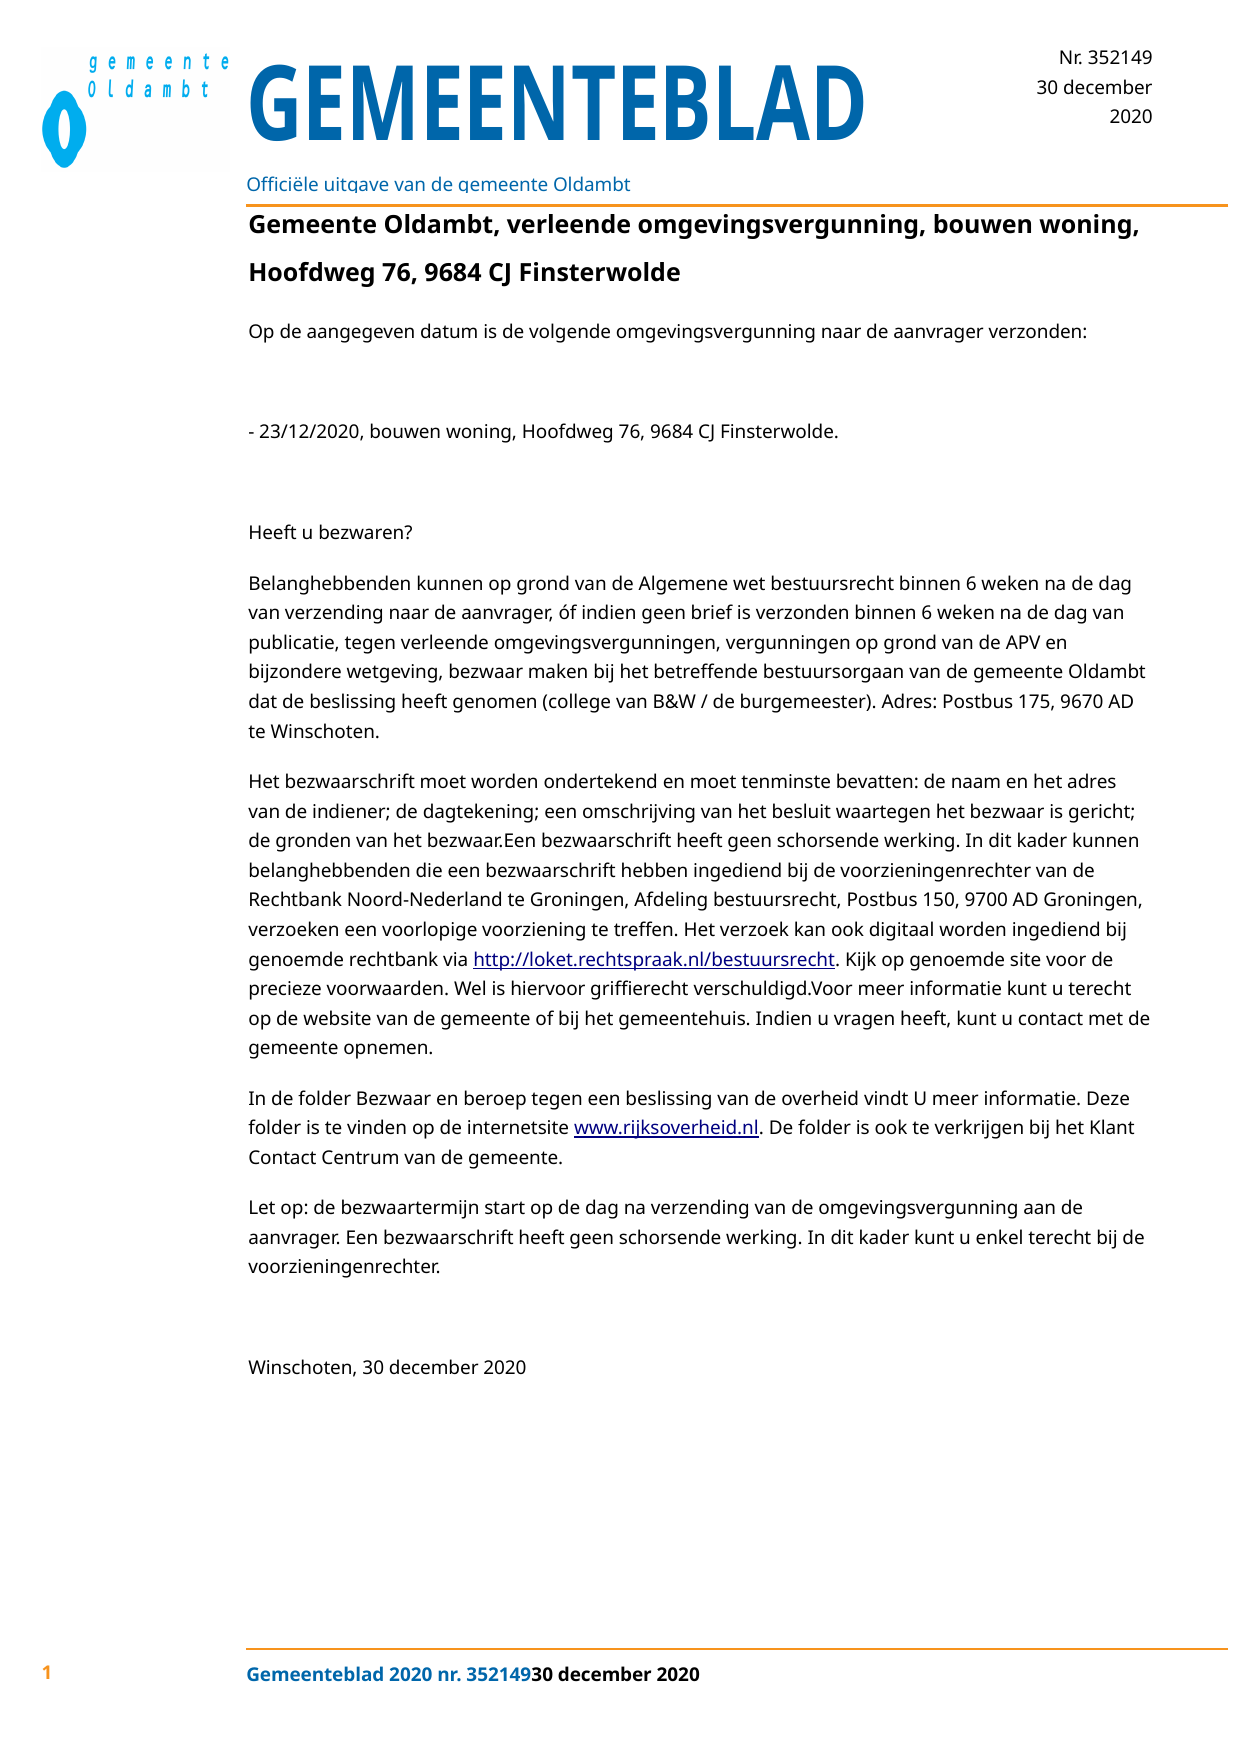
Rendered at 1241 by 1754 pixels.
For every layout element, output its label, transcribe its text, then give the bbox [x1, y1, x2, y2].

text Het bezwaarschrift moet worden ondertekend en moet tenminste bevatten: de naam en het adres van de indiener; de dagtekening; een omschrijving van het besluit waartegen het bezwaar is gericht; de gronden van het bezwaar.Een bezwaarschrift heeft geen schorsende werking. In dit kader kunnen belanghebbenden die een bezwaarschrift hebben ingediend bij de voorzieningenrechter van de Rechtbank Noord-Nederland te Groningen, Afdeling bestuursrecht, Postbus 150, 9700 AD Groningen, verzoeken een voorlopige voorziening te treffen. Het verzoek kan ook digitaal worden ingediend bij genoemde rechtbank via http://loket.rechtspraak.nl/bestuursrecht. Kijk op genoemde site voor de precieze voorwaarden. Wel is hiervoor griffierecht verschuldigd.Voor meer informatie kunt u terecht op de website van de gemeente of bij het gemeentehuis. Indien u vragen heeft, kunt u contact met de gemeente opnemen. [248, 768, 1152, 1060]
text Let op: de bezwaartermijn start op de dag na verzending van de omgevingsvergunning aan de aanvrager. Een bezwaarschrift heeft geen schorsende werking. In dit kader kunt u enkel terecht bij de voorzieningenrechter. [248, 1194, 1152, 1279]
text Heeft u bezwaren? [248, 519, 1152, 545]
text - 23/12/2020, bouwen woning, Hoofdweg 76, 9684 CJ Finsterwolde. [248, 419, 1152, 444]
picture [41, 47, 231, 172]
text Winschoten, 30 december 2020 [248, 1354, 1152, 1380]
text Op de aangegeven datum is de volgende omgevingsvergunning naar de aanvrager verzonden: [248, 318, 1152, 344]
text In de folder Bezwaar en beroep tegen een beslissing van de overheid vindt U meer informatie. Deze folder is te vinden op de internetsite www.rijksoverheid.nl. De folder is ook te verkrijgen bij het Klant Contact Centrum van de gemeente. [248, 1085, 1152, 1170]
text Gemeente Oldambt, verleende omgevingsvergunning, bouwen woning, Hoofdweg 76, 9684 CJ Finsterwolde [248, 207, 1152, 288]
text Belanghebbenden kunnen op grond van de Algemene wet bestuursrecht binnen 6 weken na de dag van verzending naar de aanvrager, óf indien geen brief is verzonden binnen 6 weken na de dag van publicatie, tegen verleende omgevingsvergunningen, vergunningen op grond van de APV en bijzondere wetgeving, bezwaar maken bij het betreffende bestuursorgaan van de gemeente Oldambt dat de beslissing heeft genomen (college van B&W / de burgemeester). Adres: Postbus 175, 9670 AD te Winschoten. [248, 570, 1152, 744]
